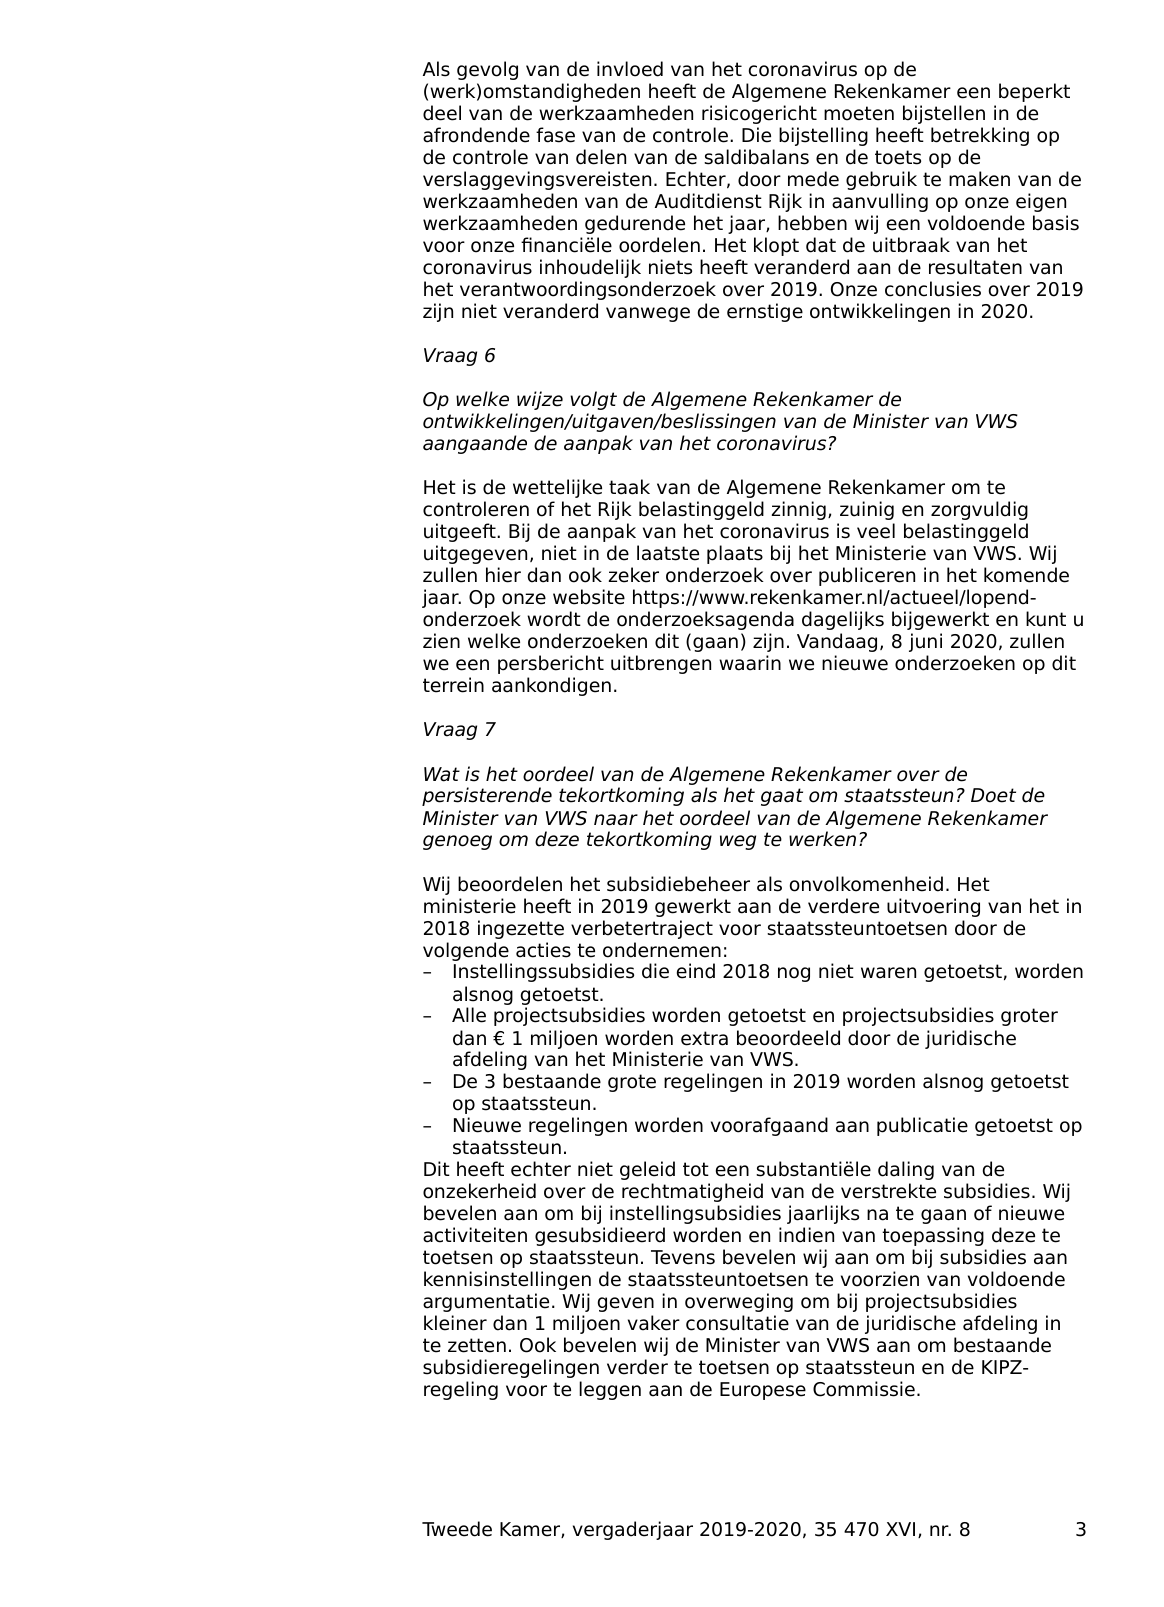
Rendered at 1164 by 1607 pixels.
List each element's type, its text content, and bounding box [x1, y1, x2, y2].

subtitle Vraag 6 [422, 345, 1087, 367]
text – Alle projectsubsidies worden getoetst en projectsubsidies groter dan € 1 miljoen worden extra beoordeeld door de juridische afdeling van het Ministerie van VWS. [422, 1005, 1087, 1071]
text – De 3 bestaande grote regelingen in 2019 worden alsnog getoetst op staatssteun. [422, 1071, 1087, 1115]
text – Nieuwe regelingen worden voorafgaand aan publicatie getoetst op staatssteun. [422, 1115, 1087, 1159]
text Als gevolg van de invloed van het coronavirus op de (werk)omstandigheden heeft de Algemene Rekenkamer een beperkt deel van de werkzaamheden risicogericht moeten bijstellen in de afrondende fase van de controle. Die bijstelling heeft betrekking op de controle van delen van de saldibalans en de toets op de verslaggevingsvereisten. Echter, door mede gebruik te maken van de werkzaamheden van de Auditdienst Rijk in aanvulling op onze eigen werkzaamheden gedurende het jaar, hebben wij een voldoende basis voor onze financiële oordelen. Het klopt dat de uitbraak van het coronavirus inhoudelijk niets heeft veranderd aan de resultaten van het verantwoordingsonderzoek over 2019. Onze conclusies over 2019 zijn niet veranderd vanwege de ernstige ontwikkelingen in 2020. [422, 59, 1087, 323]
text – Instellingssubsidies die eind 2018 nog niet waren getoetst, worden alsnog getoetst. [422, 961, 1087, 1005]
text Dit heeft echter niet geleid tot een substantiële daling van de onzekerheid over de rechtmatigheid van de verstrekte subsidies. Wij bevelen aan om bij instellingsubsidies jaarlijks na te gaan of nieuwe activiteiten gesubsidieerd worden en indien van toepassing deze te toetsen op staatssteun. Tevens bevelen wij aan om bij subsidies aan kennisinstellingen de staatssteuntoetsen te voorzien van voldoende argumentatie. Wij geven in overweging om bij projectsubsidies kleiner dan 1 miljoen vaker consultatie van de juridische afdeling in te zetten. Ook bevelen wij de Minister van VWS aan om bestaande subsidieregelingen verder te toetsen op staatssteun en de KIPZ-regeling voor te leggen aan de Europese Commissie. [422, 1159, 1087, 1401]
text Wij beoordelen het subsidiebeheer als onvolkomenheid. Het ministerie heeft in 2019 gewerkt aan de verdere uitvoering van het in 2018 ingezette verbetertraject voor staatssteuntoetsen door de volgende acties te ondernemen: [422, 873, 1087, 961]
text Op welke wijze volgt de Algemene Rekenkamer de ontwikkelingen/uitgaven/beslissingen van de Minister van VWS aangaande de aanpak van het coronavirus? [422, 389, 1087, 455]
text Het is de wettelijke taak van de Algemene Rekenkamer om te controleren of het Rijk belastinggeld zinnig, zuinig en zorgvuldig uitgeeft. Bij de aanpak van het coronavirus is veel belastinggeld uitgegeven, niet in de laatste plaats bij het Ministerie van VWS. Wij zullen hier dan ook zeker onderzoek over publiceren in het komende jaar. Op onze website https://www.rekenkamer.nl/actueel/lopend-onderzoek wordt de onderzoeksagenda dagelijks bijgewerkt en kunt u zien welke onderzoeken dit (gaan) zijn. Vandaag, 8 juni 2020, zullen we een persbericht uitbrengen waarin we nieuwe onderzoeken op dit terrein aankondigen. [422, 477, 1087, 697]
subtitle Vraag 7 [422, 719, 1087, 741]
text Wat is het oordeel van de Algemene Rekenkamer over de persisterende tekortkoming als het gaat om staatssteun? Doet de Minister van VWS naar het oordeel van de Algemene Rekenkamer genoeg om deze tekortkoming weg te werken? [422, 763, 1087, 851]
